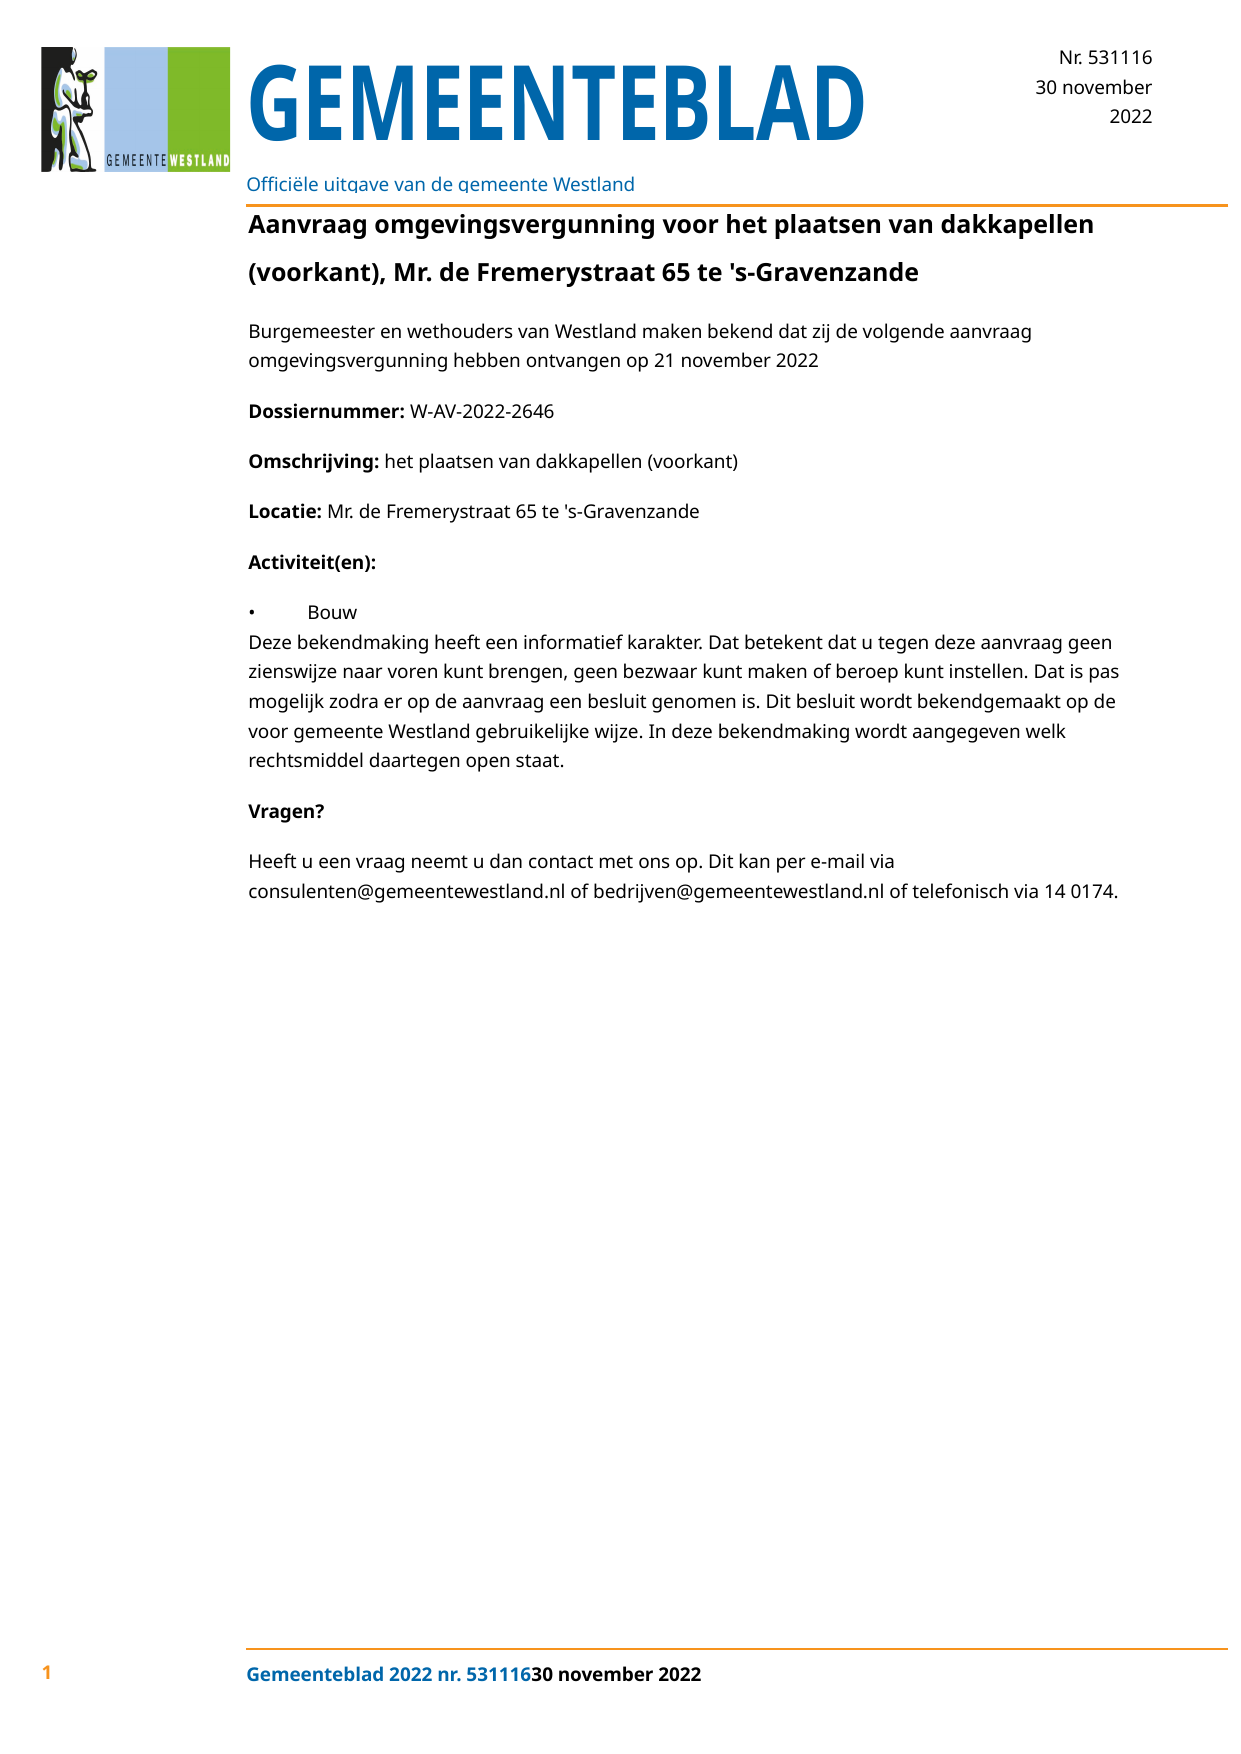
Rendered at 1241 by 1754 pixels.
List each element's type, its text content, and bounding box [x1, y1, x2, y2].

text Activiteit(en): [248, 549, 1152, 575]
text Locatie: Mr. de Fremerystraat 65 te 's-Gravenzande [248, 499, 1152, 524]
text Burgemeester en wethouders van Westland maken bekend dat zij de volgende aanvraag omgevingsvergunning hebben ontvangen op 21 november 2022 [248, 318, 1152, 373]
text Heeft u een vraag neemt u dan contact met ons op. Dit kan per e-mail via consulenten@gemeentewestland.nl of bedrijven@gemeentewestland.nl of telefonisch via 14 0174. [248, 848, 1152, 904]
text Vragen? [248, 798, 1152, 824]
text Omschrijving: het plaatsen van dakkapellen (voorkant) [248, 448, 1152, 474]
list Bouw [248, 599, 1152, 625]
picture [41, 47, 231, 172]
text Dossiernummer: W-AV-2022-2646 [248, 398, 1152, 424]
text Aanvraag omgevingsvergunning voor het plaatsen van dakkapellen (voorkant), Mr. de Fremerystraat 65 te 's-Gravenzande [248, 207, 1152, 288]
text Deze bekendmaking heeft een informatief karakter. Dat betekent dat u tegen deze aanvraag geen zienswijze naar voren kunt brengen, geen bezwaar kunt maken of beroep kunt instellen. Dat is pas mogelijk zodra er op de aanvraag een besluit genomen is. Dit besluit wordt bekendgemaakt op de voor gemeente Westland gebruikelijke wijze. In deze bekendmaking wordt aangegeven welk rechtsmiddel daartegen open staat. [248, 629, 1152, 773]
